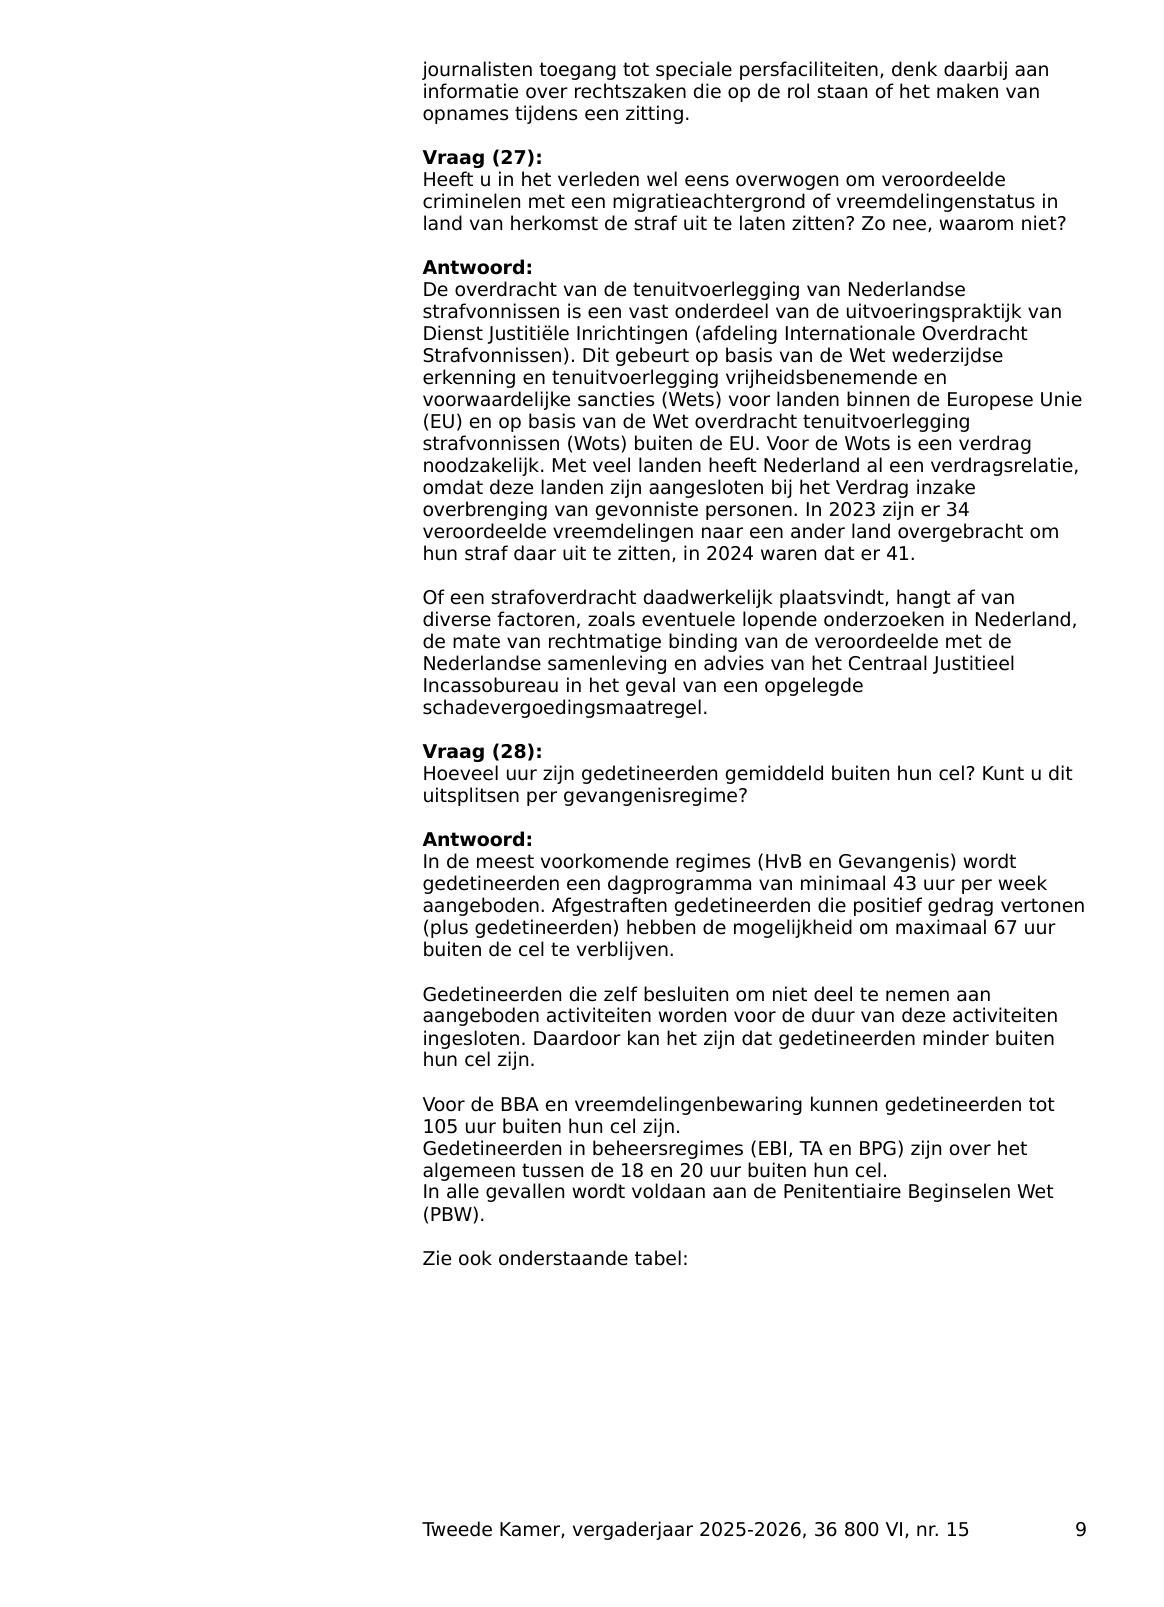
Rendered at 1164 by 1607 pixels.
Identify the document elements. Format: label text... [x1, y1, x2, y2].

text Hoeveel uur zijn gedetineerden gemiddeld buiten hun cel? Kunt u dit uitsplitsen per gevangenisregime? [422, 763, 1087, 807]
text journalisten toegang tot speciale persfaciliteiten, denk daarbij aan informatie over rechtszaken die op de rol staan of het maken van opnames tijdens een zitting. [422, 59, 1087, 125]
text In de meest voorkomende regimes (HvB en Gevangenis) wordt gedetineerden een dagprogramma van minimaal 43 uur per week aangeboden. Afgestraften gedetineerden die positief gedrag vertonen (plus gedetineerden) hebben de mogelijkheid om maximaal 67 uur buiten de cel te verblijven. [422, 851, 1087, 961]
text Gedetineerden in beheersregimes (EBI, TA en BPG) zijn over het algemeen tussen de 18 en 20 uur buiten hun cel. [422, 1137, 1087, 1181]
text De overdracht van de tenuitvoerlegging van Nederlandse strafvonnissen is een vast onderdeel van de uitvoeringspraktijk van Dienst Justitiële Inrichtingen (afdeling Internationale Overdracht Strafvonnissen). Dit gebeurt op basis van de Wet wederzijdse erkenning en tenuitvoerlegging vrijheidsbenemende en voorwaardelijke sancties (Wets) voor landen binnen de Europese Unie (EU) en op basis van de Wet overdracht tenuitvoerlegging strafvonnissen (Wots) buiten de EU. Voor de Wots is een verdrag noodzakelijk. Met veel landen heeft Nederland al een verdragsrelatie, omdat deze landen zijn aangesloten bij het Verdrag inzake overbrenging van gevonniste personen. In 2023 zijn er 34 veroordeelde vreemdelingen naar een ander land overgebracht om hun straf daar uit te zitten, in 2024 waren dat er 41. [422, 279, 1087, 565]
text Gedetineerden die zelf besluiten om niet deel te nemen aan aangeboden activiteiten worden voor de duur van deze activiteiten ingesloten. Daardoor kan het zijn dat gedetineerden minder buiten hun cel zijn. [422, 983, 1087, 1071]
text In alle gevallen wordt voldaan aan de Penitentiaire Beginselen Wet (PBW). [422, 1181, 1087, 1225]
text Antwoord: [422, 257, 1087, 279]
text Heeft u in het verleden wel eens overwogen om veroordeelde criminelen met een migratieachtergrond of vreemdelingenstatus in land van herkomst de straf uit te laten zitten? Zo nee, waarom niet? [422, 169, 1087, 235]
text Antwoord: [422, 829, 1087, 851]
text Of een strafoverdracht daadwerkelijk plaatsvindt, hangt af van diverse factoren, zoals eventuele lopende onderzoeken in Nederland, de mate van rechtmatige binding van de veroordeelde met de Nederlandse samenleving en advies van het Centraal Justitieel Incassobureau in het geval van een opgelegde schadevergoedingsmaatregel. [422, 587, 1087, 719]
text Vraag (28): [422, 741, 1087, 763]
text Zie ook onderstaande tabel: [422, 1248, 1087, 1269]
text Vraag (27): [422, 147, 1087, 169]
text Voor de BBA en vreemdelingenbewaring kunnen gedetineerden tot 105 uur buiten hun cel zijn. [422, 1093, 1087, 1137]
